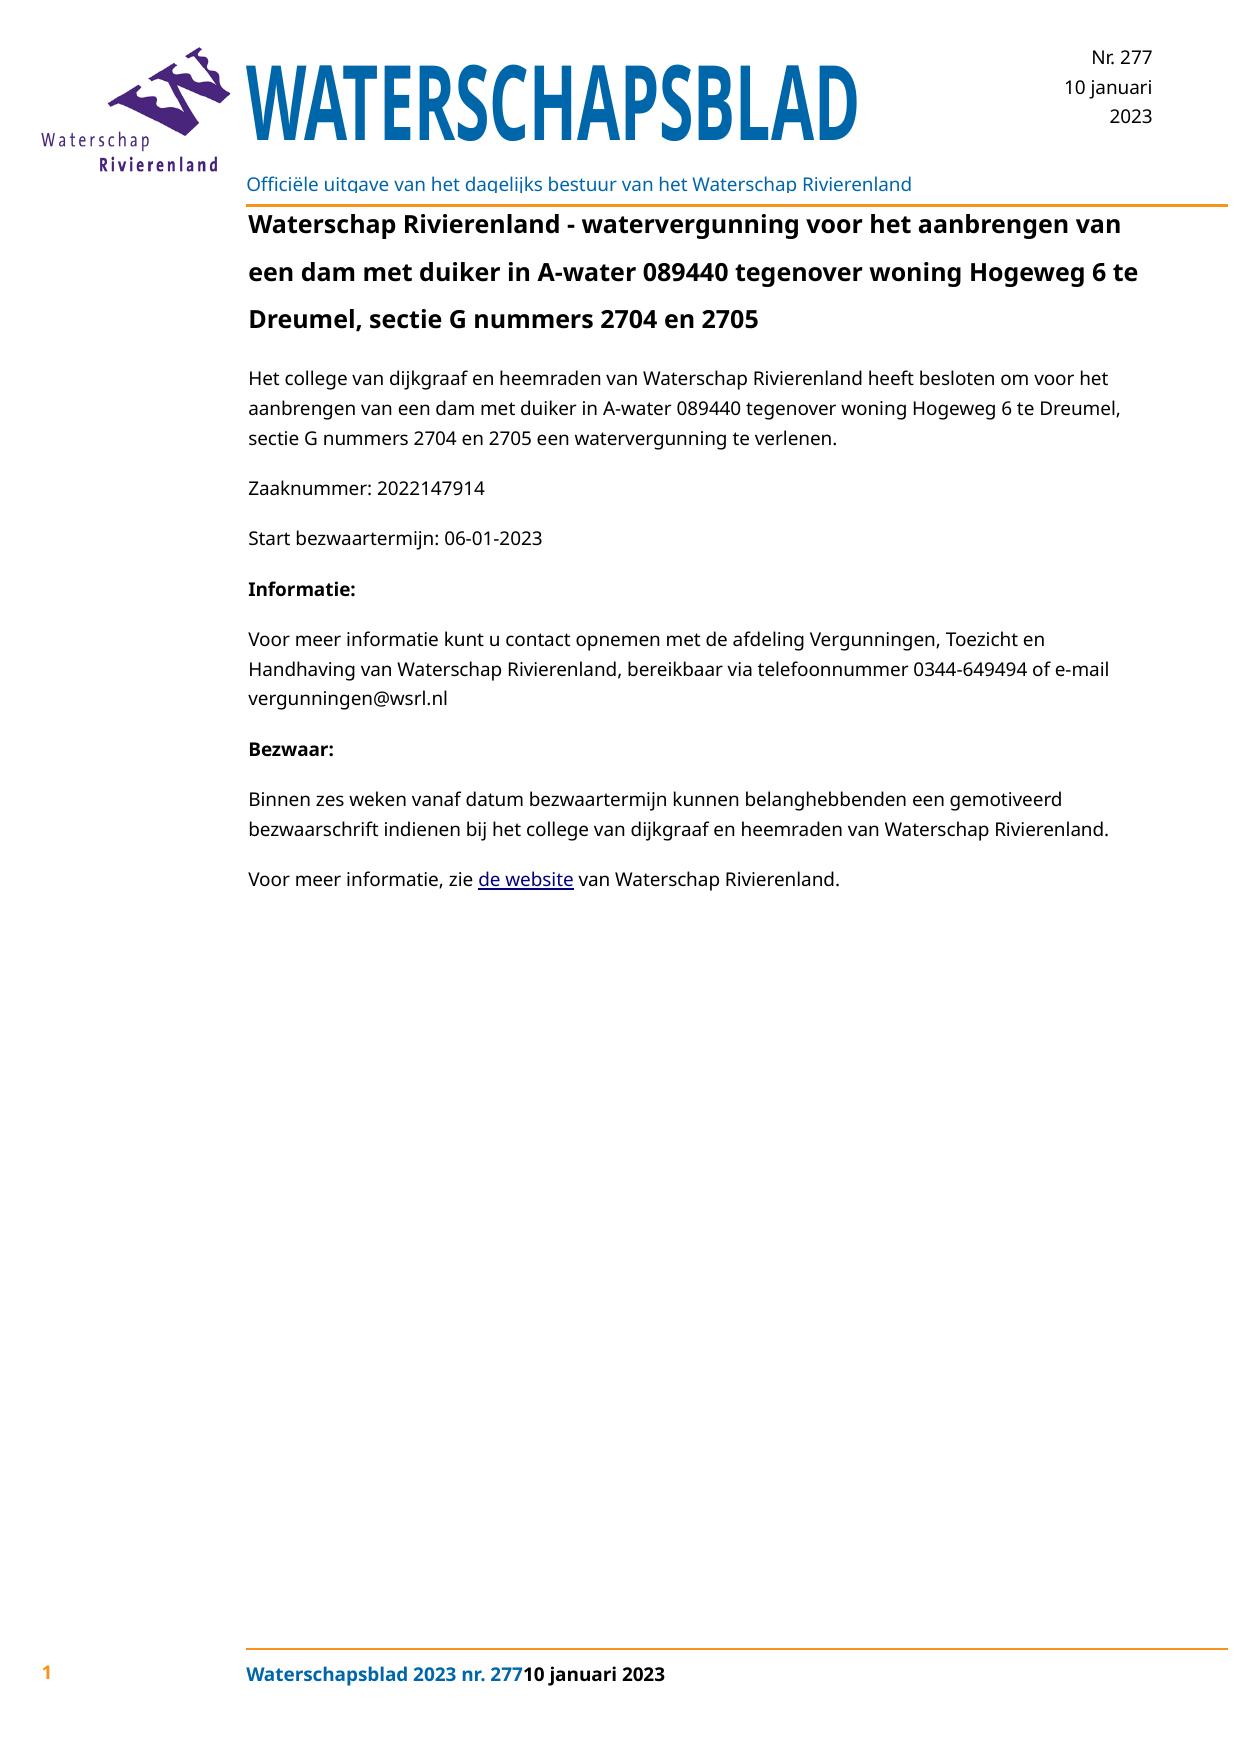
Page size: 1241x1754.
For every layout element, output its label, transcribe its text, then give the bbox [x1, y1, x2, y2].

text Informatie: [248, 576, 1152, 602]
text Het college van dijkgraaf en heemraden van Waterschap Rivierenland heeft besloten om voor het aanbrengen van een dam met duiker in A-water 089440 tegenover woning Hogeweg 6 te Dreumel, sectie G nummers 2704 en 2705 een watervergunning te verlenen. [248, 366, 1152, 450]
text Binnen zes weken vanaf datum bezwaartermijn kunnen belanghebbenden een gemotiveerd bezwaarschrift indienen bij het college van dijkgraaf en heemraden van Waterschap Rivierenland. [248, 786, 1152, 842]
text Waterschap Rivierenland - watervergunning voor het aanbrengen van een dam met duiker in A-water 089440 tegenover woning Hogeweg 6 te Dreumel, sectie G nummers 2704 en 2705 [248, 207, 1152, 336]
text Zaaknummer: 2022147914 [248, 475, 1152, 501]
text Start bezwaartermijn: 06-01-2023 [248, 526, 1152, 551]
text Voor meer informatie, zie de website van Waterschap Rivierenland. [248, 866, 1152, 892]
text Voor meer informatie kunt u contact opnemen met de afdeling Vergunningen, Toezicht en Handhaving van Waterschap Rivierenland, bereikbaar via telefoonnummer 0344-649494 of e-mail vergunningen@wsrl.nl [248, 626, 1152, 711]
picture [41, 47, 231, 172]
text Bezwaar: [248, 736, 1152, 762]
